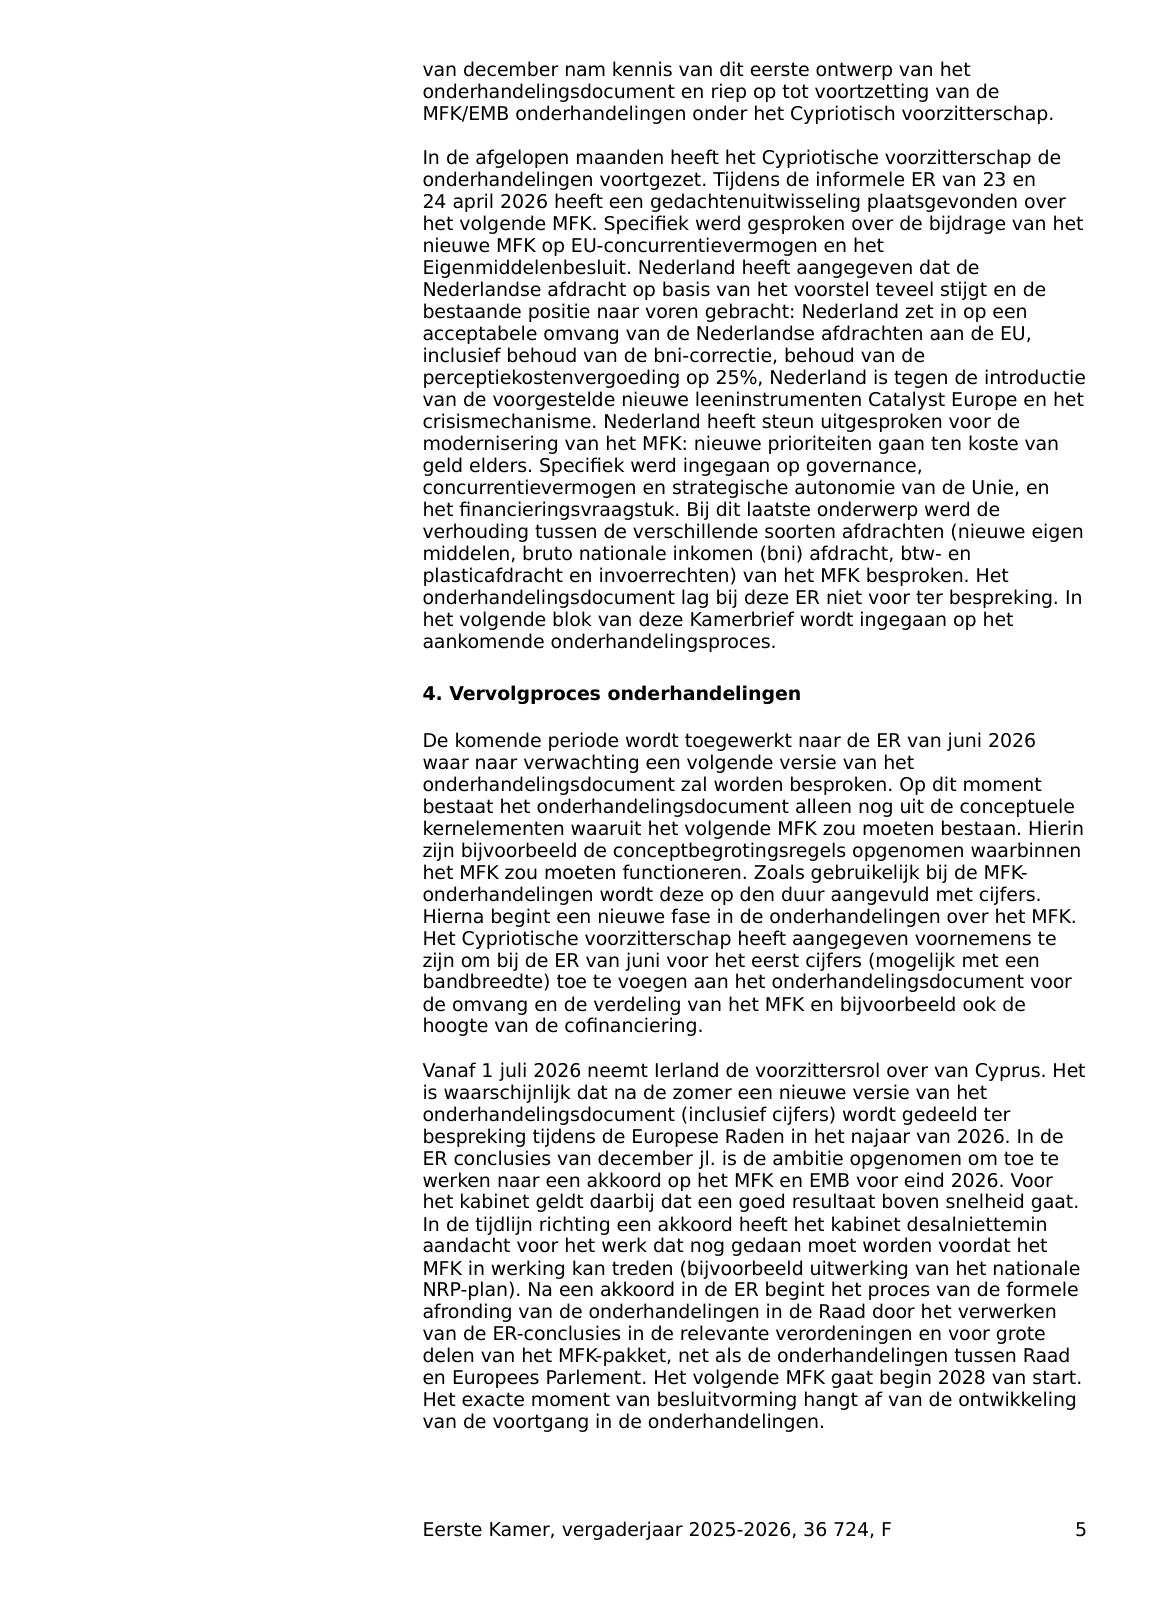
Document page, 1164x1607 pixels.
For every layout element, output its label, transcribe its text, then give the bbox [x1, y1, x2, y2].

subtitle 4. Vervolgproces onderhandelingen [422, 683, 1087, 705]
text Vanaf 1 juli 2026 neemt Ierland de voorzittersrol over van Cyprus. Het is waarschijnlijk dat na de zomer een nieuwe versie van het onderhandelingsdocument (inclusief cijfers) wordt gedeeld ter bespreking tijdens de Europese Raden in het najaar van 2026. In de ER conclusies van december jl. is de ambitie opgenomen om toe te werken naar een akkoord op het MFK en EMB voor eind 2026. Voor het kabinet geldt daarbij dat een goed resultaat boven snelheid gaat. In de tijdlijn richting een akkoord heeft het kabinet desalniettemin aandacht voor het werk dat nog gedaan moet worden voordat het MFK in werking kan treden (bijvoorbeeld uitwerking van het nationale NRP-plan). Na een akkoord in de ER begint het proces van de formele afronding van de onderhandelingen in de Raad door het verwerken van de ER-conclusies in de relevante verordeningen en voor grote delen van het MFK-pakket, net als de onderhandelingen tussen Raad en Europees Parlement. Het volgende MFK gaat begin 2028 van start. Het exacte moment van besluitvorming hangt af van de ontwikkeling van de voortgang in de onderhandelingen. [422, 1059, 1087, 1433]
text van december nam kennis van dit eerste ontwerp van het onderhandelingsdocument en riep op tot voortzetting van de MFK/EMB onderhandelingen onder het Cypriotisch voorzitterschap. [422, 59, 1087, 125]
text De komende periode wordt toegewerkt naar de ER van juni 2026 waar naar verwachting een volgende versie van het onderhandelingsdocument zal worden besproken. Op dit moment bestaat het onderhandelingsdocument alleen nog uit de conceptuele kernelementen waaruit het volgende MFK zou moeten bestaan. Hierin zijn bijvoorbeeld de conceptbegrotingsregels opgenomen waarbinnen het MFK zou moeten functioneren. Zoals gebruikelijk bij de MFK-onderhandelingen wordt deze op den duur aangevuld met cijfers. Hierna begint een nieuwe fase in de onderhandelingen over het MFK. Het Cypriotische voorzitterschap heeft aangegeven voornemens te zijn om bij de ER van juni voor het eerst cijfers (mogelijk met een bandbreedte) toe te voegen aan het onderhandelingsdocument voor de omvang en de verdeling van het MFK en bijvoorbeeld ook de hoogte van de cofinanciering. [422, 730, 1087, 1037]
text In de afgelopen maanden heeft het Cypriotische voorzitterschap de onderhandelingen voortgezet. Tijdens de informele ER van 23 en 24 april 2026 heeft een gedachtenuitwisseling plaatsgevonden over het volgende MFK. Specifiek werd gesproken over de bijdrage van het nieuwe MFK op EU-concurrentievermogen en het Eigenmiddelenbesluit. Nederland heeft aangegeven dat de Nederlandse afdracht op basis van het voorstel teveel stijgt en de bestaande positie naar voren gebracht: Nederland zet in op een acceptabele omvang van de Nederlandse afdrachten aan de EU, inclusief behoud van de bni-correctie, behoud van de perceptiekostenvergoeding op 25%, Nederland is tegen de introductie van de voorgestelde nieuwe leeninstrumenten Catalyst Europe en het crisismechanisme. Nederland heeft steun uitgesproken voor de modernisering van het MFK: nieuwe prioriteiten gaan ten koste van geld elders. Specifiek werd ingegaan op governance, concurrentievermogen en strategische autonomie van de Unie, en het financieringsvraagstuk. Bij dit laatste onderwerp werd de verhouding tussen de verschillende soorten afdrachten (nieuwe eigen middelen, bruto nationale inkomen (bni) afdracht, btw- en plasticafdracht en invoerrechten) van het MFK besproken. Het onderhandelingsdocument lag bij deze ER niet voor ter bespreking. In het volgende blok van deze Kamerbrief wordt ingegaan op het aankomende onderhandelingsproces. [422, 147, 1087, 653]
